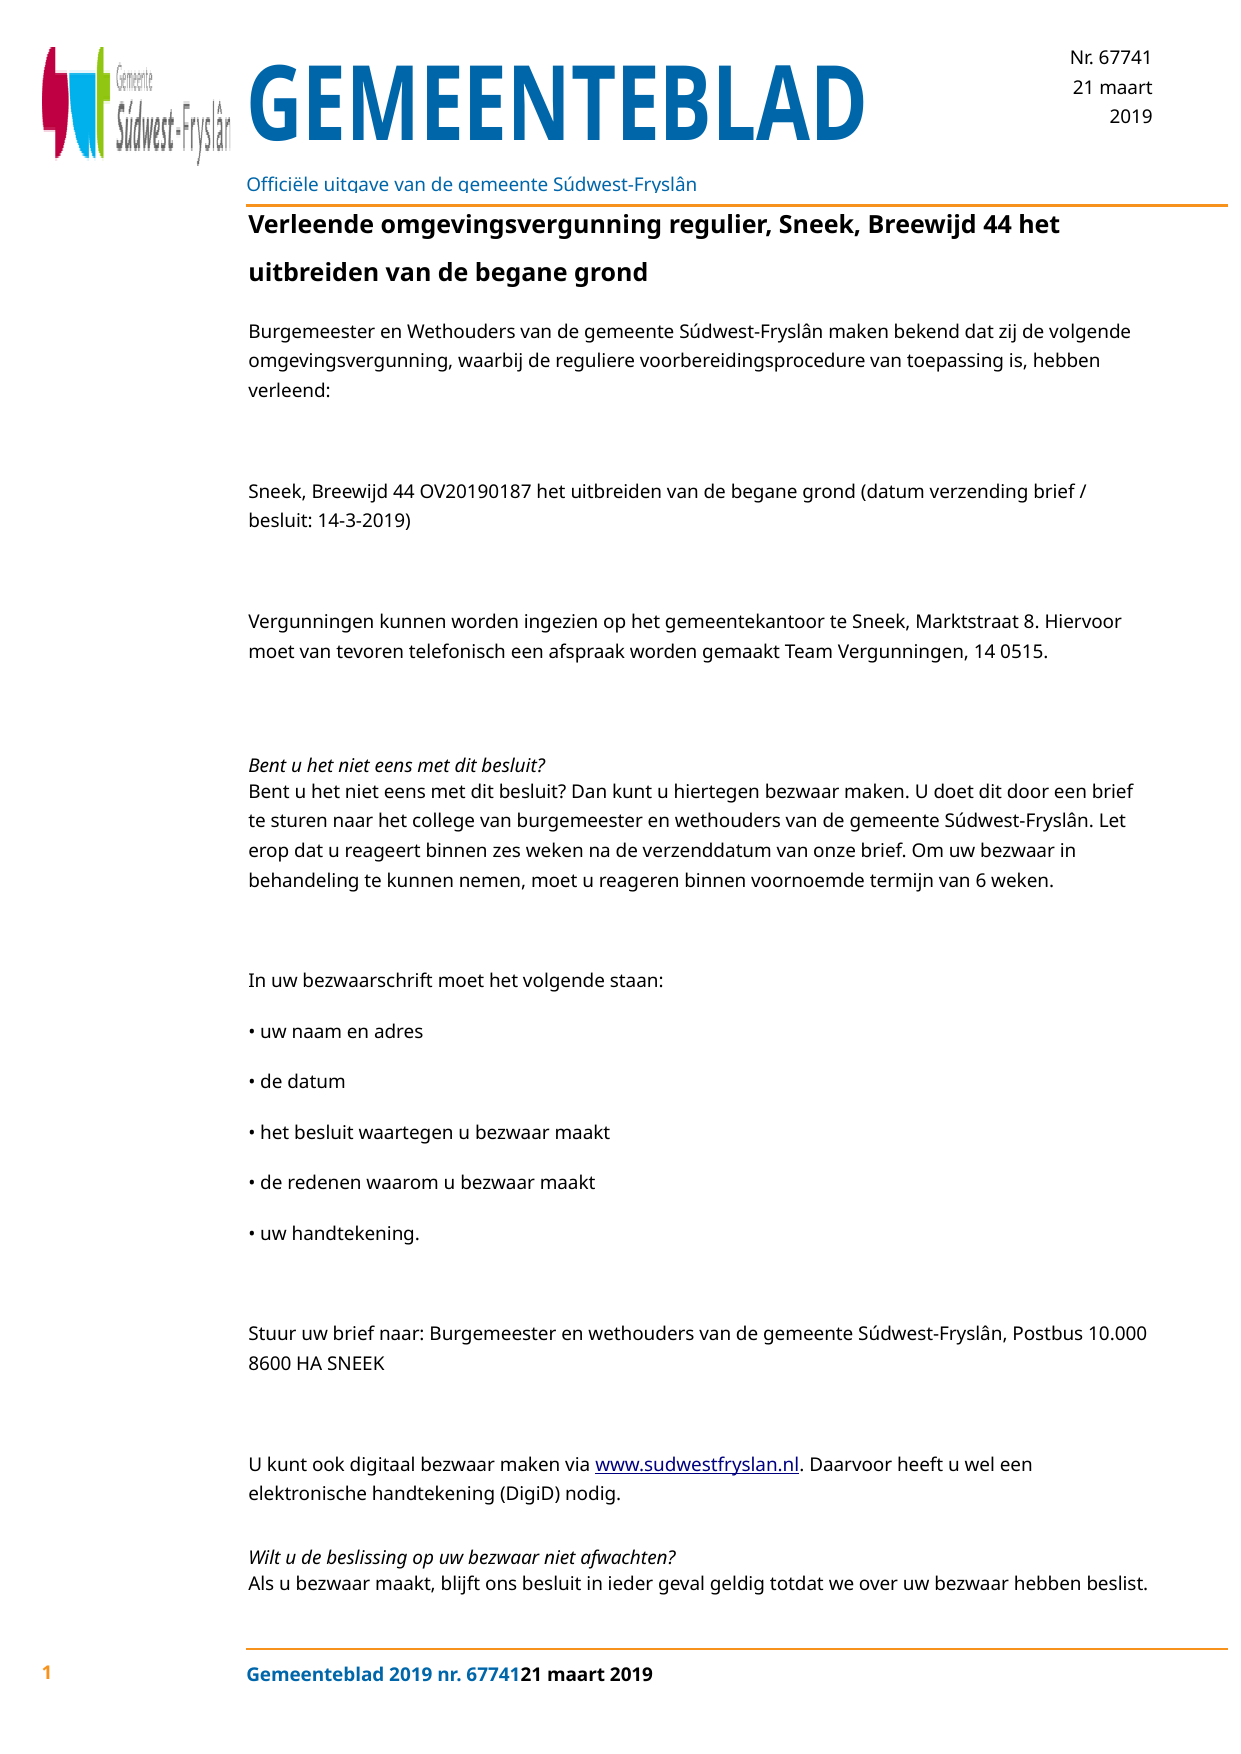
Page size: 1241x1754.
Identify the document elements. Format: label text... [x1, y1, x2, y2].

text U kunt ook digitaal bezwaar maken via www.sudwestfryslan.nl. Daarvoor heeft u wel een elektronische handtekening (DigiD) nodig. [248, 1451, 1152, 1506]
text • uw naam en adres [248, 1018, 1152, 1044]
text Sneek, Breewijd 44 OV20190187 het uitbreiden van de begane grond (datum verzending brief / besluit: 14-3-2019) [248, 478, 1152, 533]
text Als u bezwaar maakt, blijft ons besluit in ieder geval geldig totdat we over uw bezwaar hebben beslist. [248, 1570, 1152, 1596]
text Bent u het niet eens met dit besluit? [248, 752, 1152, 778]
text Burgemeester en Wethouders van de gemeente Súdwest-Fryslân maken bekend dat zij de volgende omgevingsvergunning, waarbij de reguliere voorbereidingsprocedure van toepassing is, hebben verleend: [248, 318, 1152, 403]
text Stuur uw brief naar: Burgemeester en wethouders van de gemeente Súdwest-Fryslân, Postbus 10.000 8600 HA SNEEK [248, 1321, 1152, 1376]
text Vergunningen kunnen worden ingezien op het gemeentekantoor te Sneek, Marktstraat 8. Hiervoor moet van tevoren telefonisch een afspraak worden gemaakt Team Vergunningen, 14 0515. [248, 608, 1152, 664]
text • de datum [248, 1068, 1152, 1094]
picture [41, 47, 231, 172]
text Verleende omgevingsvergunning regulier, Sneek, Breewijd 44 het uitbreiden van de begane grond [248, 207, 1152, 288]
text • het besluit waartegen u bezwaar maakt [248, 1119, 1152, 1144]
text • de redenen waarom u bezwaar maakt [248, 1169, 1152, 1195]
text Bent u het niet eens met dit besluit? Dan kunt u hiertegen bezwaar maken. U doet dit door een brief te sturen naar het college van burgemeester en wethouders van de gemeente Súdwest-Fryslân. Let erop dat u reageert binnen zes weken na de verzenddatum van onze brief. Om uw bezwaar in behandeling te kunnen nemen, moet u reageren binnen voornoemde termijn van 6 weken. [248, 778, 1152, 892]
text In uw bezwaarschrift moet het volgende staan: [248, 968, 1152, 993]
text Wilt u de beslissing op uw bezwaar niet afwachten? [248, 1544, 1152, 1570]
text • uw handtekening. [248, 1220, 1152, 1245]
